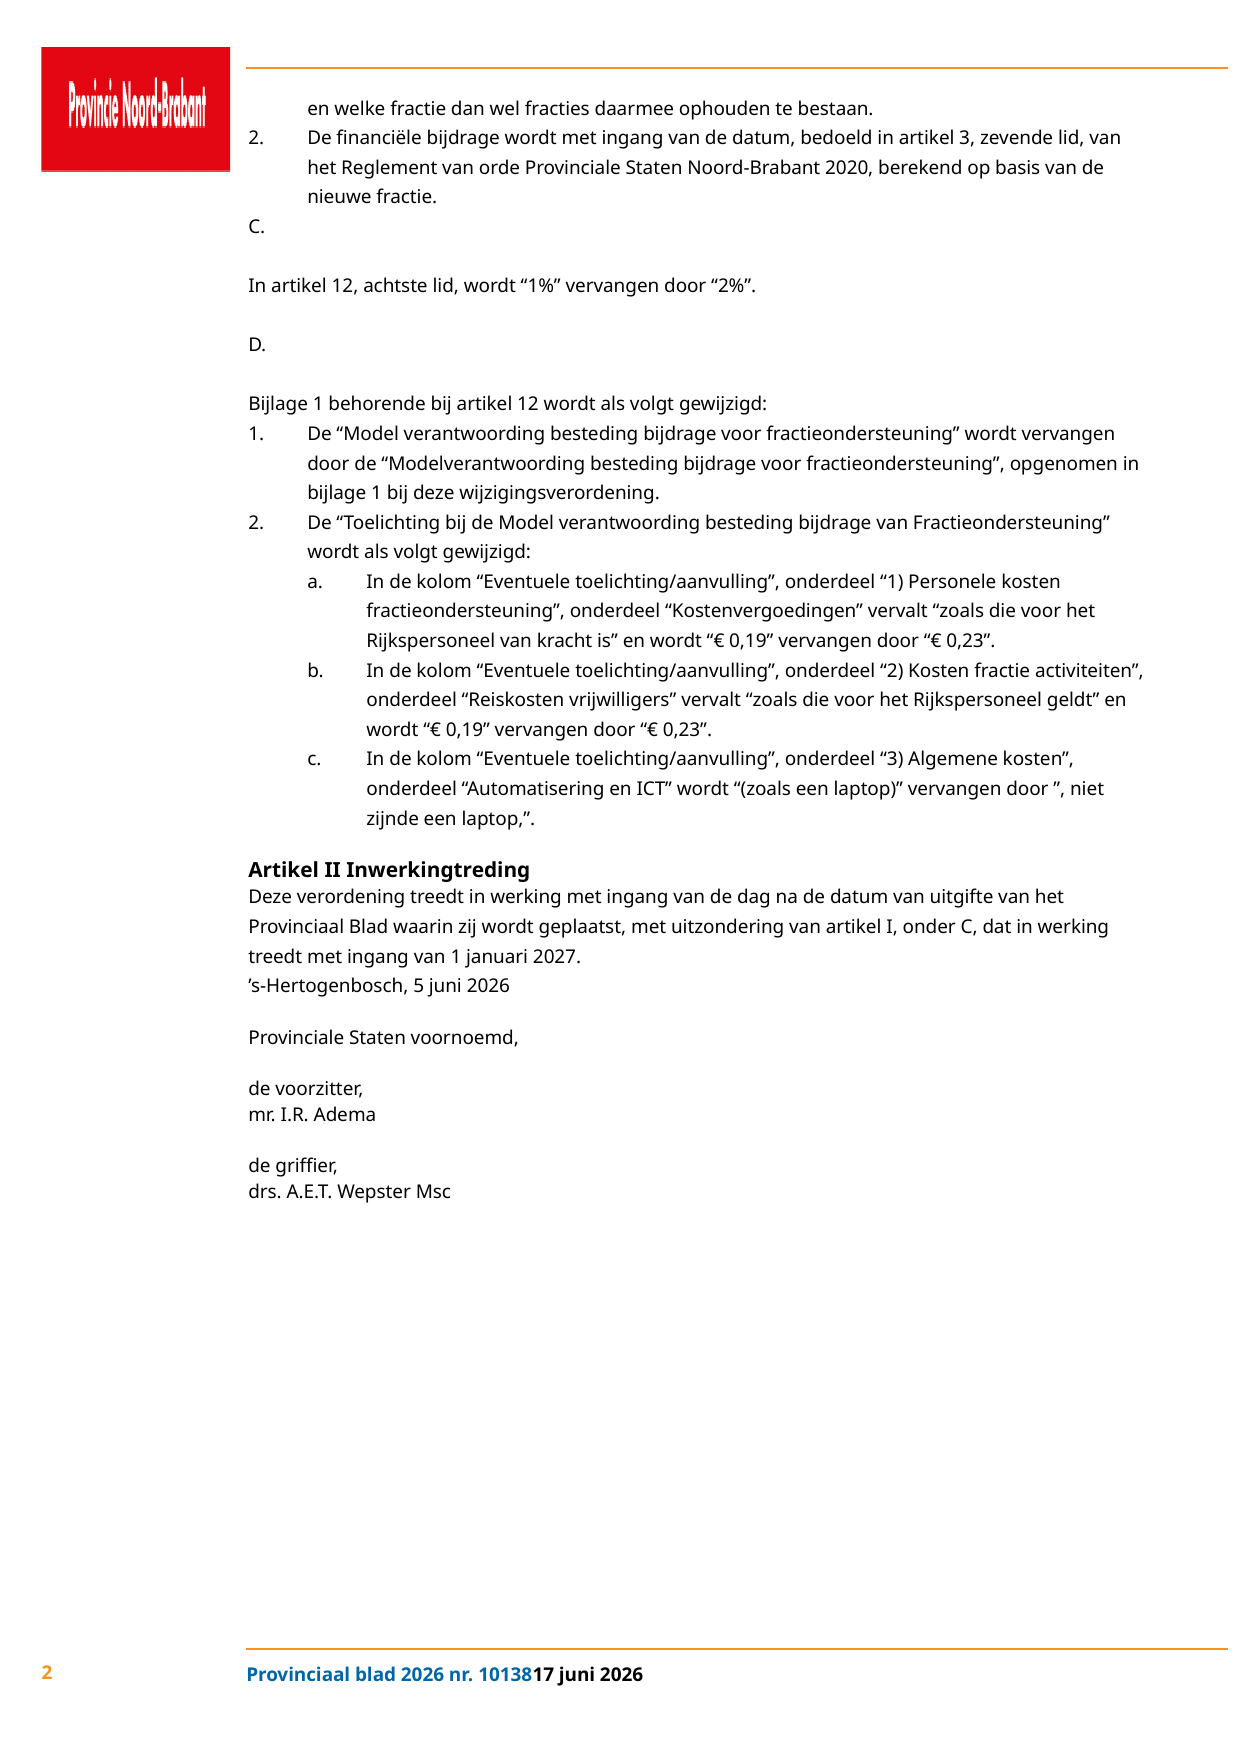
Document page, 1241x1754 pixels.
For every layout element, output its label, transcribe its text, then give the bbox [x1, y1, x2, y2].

text Bijlage 1 behorende bij artikel 12 wordt als volgt gewijzigd: [248, 391, 1152, 416]
list De “Toelichting bij de Model verantwoording besteding bijdrage van Fractieondersteuning” wordt als volgt gewijzigd: [248, 509, 1152, 564]
text In artikel 12, achtste lid, wordt “1%” vervangen door “2%”. [248, 272, 1152, 298]
text mr. I.R. Adema [248, 1101, 1152, 1127]
list De “Model verantwoording besteding bijdrage voor fractieondersteuning” wordt vervangen door de “Modelverantwoording besteding bijdrage voor fractieondersteuning”, opgenomen in bijlage 1 bij deze wijzigingsverordening. [248, 420, 1152, 505]
text Deze verordening treedt in werking met ingang van de dag na de datum van uitgifte van het Provinciaal Blad waarin zij wordt geplaatst, met uitzondering van artikel I, onder C, dat in werking treedt met ingang van 1 januari 2027. [248, 884, 1152, 968]
text C. [248, 213, 1152, 239]
text de griffier, [248, 1152, 1152, 1178]
text de voorzitter, [248, 1075, 1152, 1101]
text Provinciale Staten voornoemd, [248, 1024, 1152, 1049]
list De financiële bijdrage wordt met ingang van de datum, bedoeld in artikel 3, zevende lid, van het Reglement van orde Provinciale Staten Noord-Brabant 2020, berekend op basis van de nieuwe fractie. [248, 124, 1152, 209]
text Artikel II Inwerkingtreding [248, 855, 1152, 884]
picture [41, 47, 231, 172]
text D. [248, 331, 1152, 357]
text ’s-Hertogenbosch, 5 juni 2026 [248, 972, 1152, 998]
list In de kolom “Eventuele toelichting/aanvulling”, onderdeel “1) Personele kosten fractieondersteuning”, onderdeel “Kostenvergoedingen” vervalt “zoals die voor het Rijkspersoneel van kracht is” en wordt “€ 0,19” vervangen door “€ 0,23”. [307, 568, 1152, 653]
text drs. A.E.T. Wepster Msc [248, 1178, 1152, 1204]
list In de kolom “Eventuele toelichting/aanvulling”, onderdeel “2) Kosten fractie activiteiten”, onderdeel “Reiskosten vrijwilligers” vervalt “zoals die voor het Rijkspersoneel geldt” en wordt “€ 0,19” vervangen door “€ 0,23”. [307, 657, 1152, 742]
list en welke fractie dan wel fracties daarmee ophouden te bestaan. [248, 95, 1152, 121]
list In de kolom “Eventuele toelichting/aanvulling”, onderdeel “3) Algemene kosten”, onderdeel “Automatisering en ICT” wordt “(zoals een laptop)” vervangen door ”, niet zijnde een laptop,”. [307, 746, 1152, 831]
